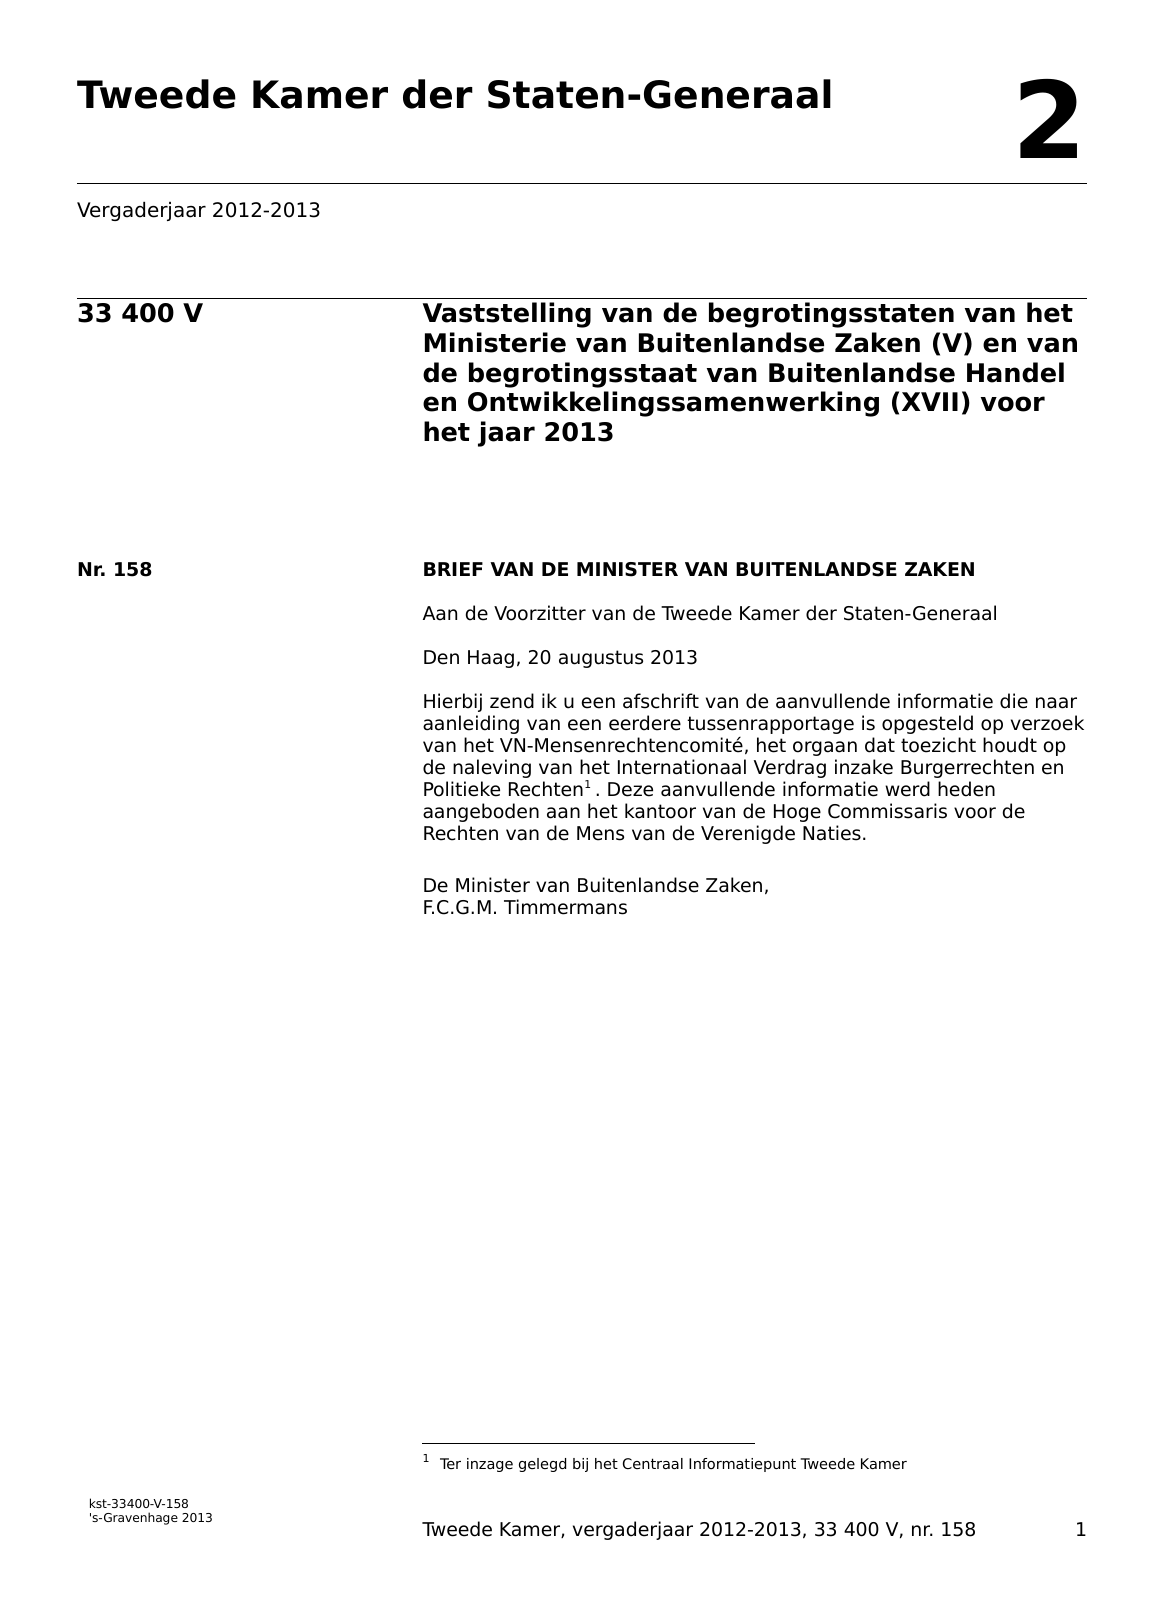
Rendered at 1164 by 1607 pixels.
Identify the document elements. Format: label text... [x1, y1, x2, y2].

text 's-Gravenhage 2013 [88, 1511, 323, 1525]
table_cell Vergaderjaar 2012-2013 [77, 184, 1087, 298]
text Ter inzage gelegd bij het Centraal Informatiepunt Tweede Kamer [422, 1452, 1087, 1474]
text De Minister van Buitenlandse Zaken, F.C.G.M. Timmermans [422, 875, 1087, 919]
text kst-33400-V-158 [88, 1497, 323, 1511]
subtitle 33 400 V Vaststelling van de begrotingsstaten van het Ministerie van Buitenlandse Zaken (V) en van de begrotingsstaat van Buitenlandse Handel en Ontwikkelingssamenwerking (XVII) voor het jaar 2013 [77, 299, 1087, 447]
text Den Haag, 20 augustus 2013 [422, 647, 1087, 669]
table_header 2 [886, 59, 1087, 183]
text Aan de Voorzitter van de Tweede Kamer der Staten-Generaal [422, 603, 1087, 624]
subtitle Nr. 158 BRIEF VAN DE MINISTER VAN BUITENLANDSE ZAKEN [77, 558, 1087, 580]
text Hierbij zend ik u een afschrift van de aanvullende informatie die naar aanleiding van een eerdere tussenrapportage is opgesteld op verzoek van het VN-Mensenrechtencomité, het orgaan dat toezicht houdt op de naleving van het Internationaal Verdrag inzake Burgerrechten en Politieke Rechten. Deze aanvullende informatie werd heden aangeboden aan het kantoor van de Hoge Commissaris voor de Rechten van de Mens van de Verenigde Naties. [422, 691, 1087, 845]
table_header Tweede Kamer der Staten-Generaal [77, 59, 886, 183]
